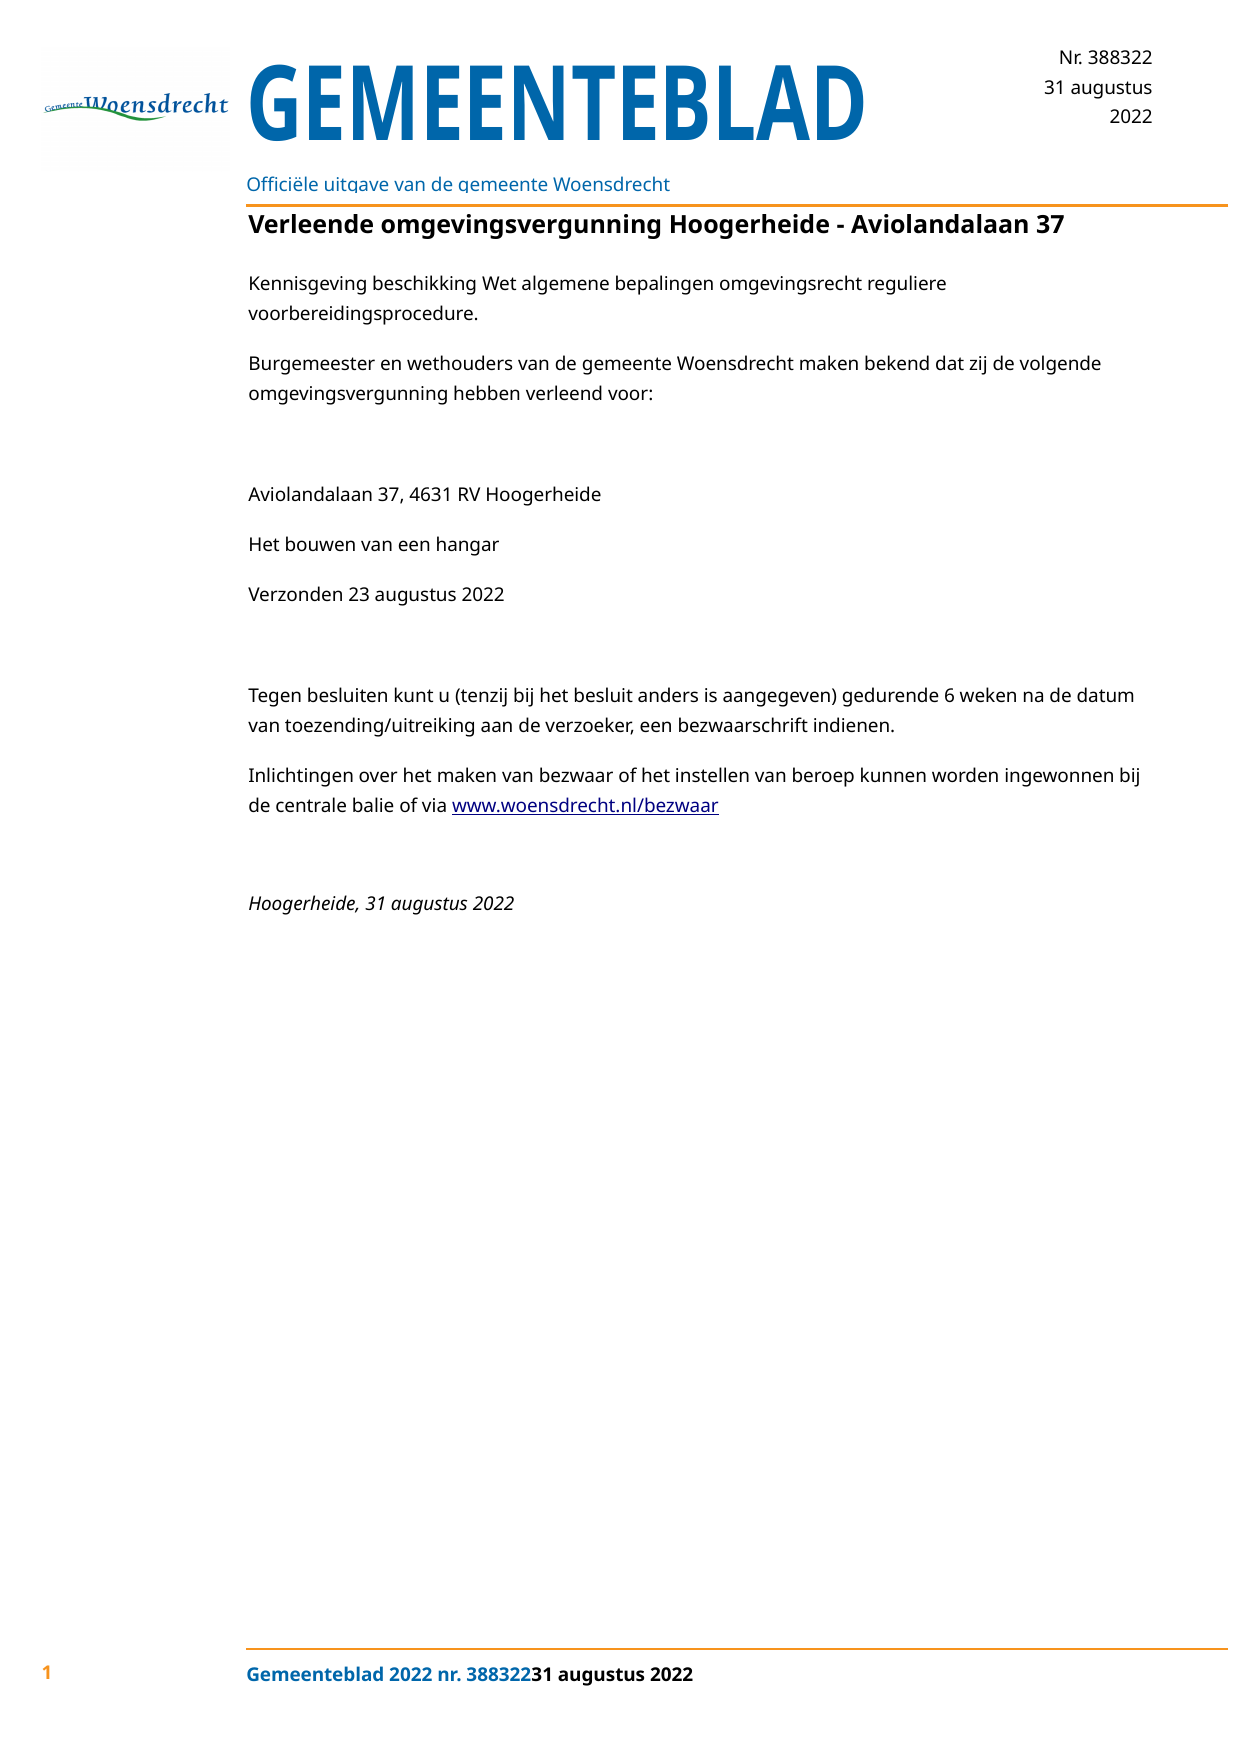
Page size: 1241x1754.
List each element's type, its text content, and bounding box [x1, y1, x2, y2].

picture [41, 47, 231, 172]
text Verleende omgevingsvergunning Hoogerheide - Aviolandalaan 37 [248, 207, 1152, 241]
text Kennisgeving beschikking Wet algemene bepalingen omgevingsrecht reguliere voorbereidingsprocedure. [248, 270, 1152, 326]
text Burgemeester en wethouders van de gemeente Woensdrecht maken bekend dat zij de volgende omgevingsvergunning hebben verleend voor: [248, 350, 1152, 406]
text Inlichtingen over het maken van bezwaar of het instellen van beroep kunnen worden ingewonnen bij de centrale balie of via www.woensdrecht.nl/bezwaar [248, 762, 1152, 818]
text Het bouwen van een hangar [248, 531, 1152, 557]
text Hoogerheide, 31 augustus 2022 [248, 890, 1152, 916]
text Tegen besluiten kunt u (tenzij bij het besluit anders is aangegeven) gedurende 6 weken na de datum van toezending/uitreiking aan de verzoeker, een bezwaarschrift indienen. [248, 682, 1152, 738]
text Verzonden 23 augustus 2022 [248, 582, 1152, 607]
text Aviolandalaan 37, 4631 RV Hoogerheide [248, 481, 1152, 506]
